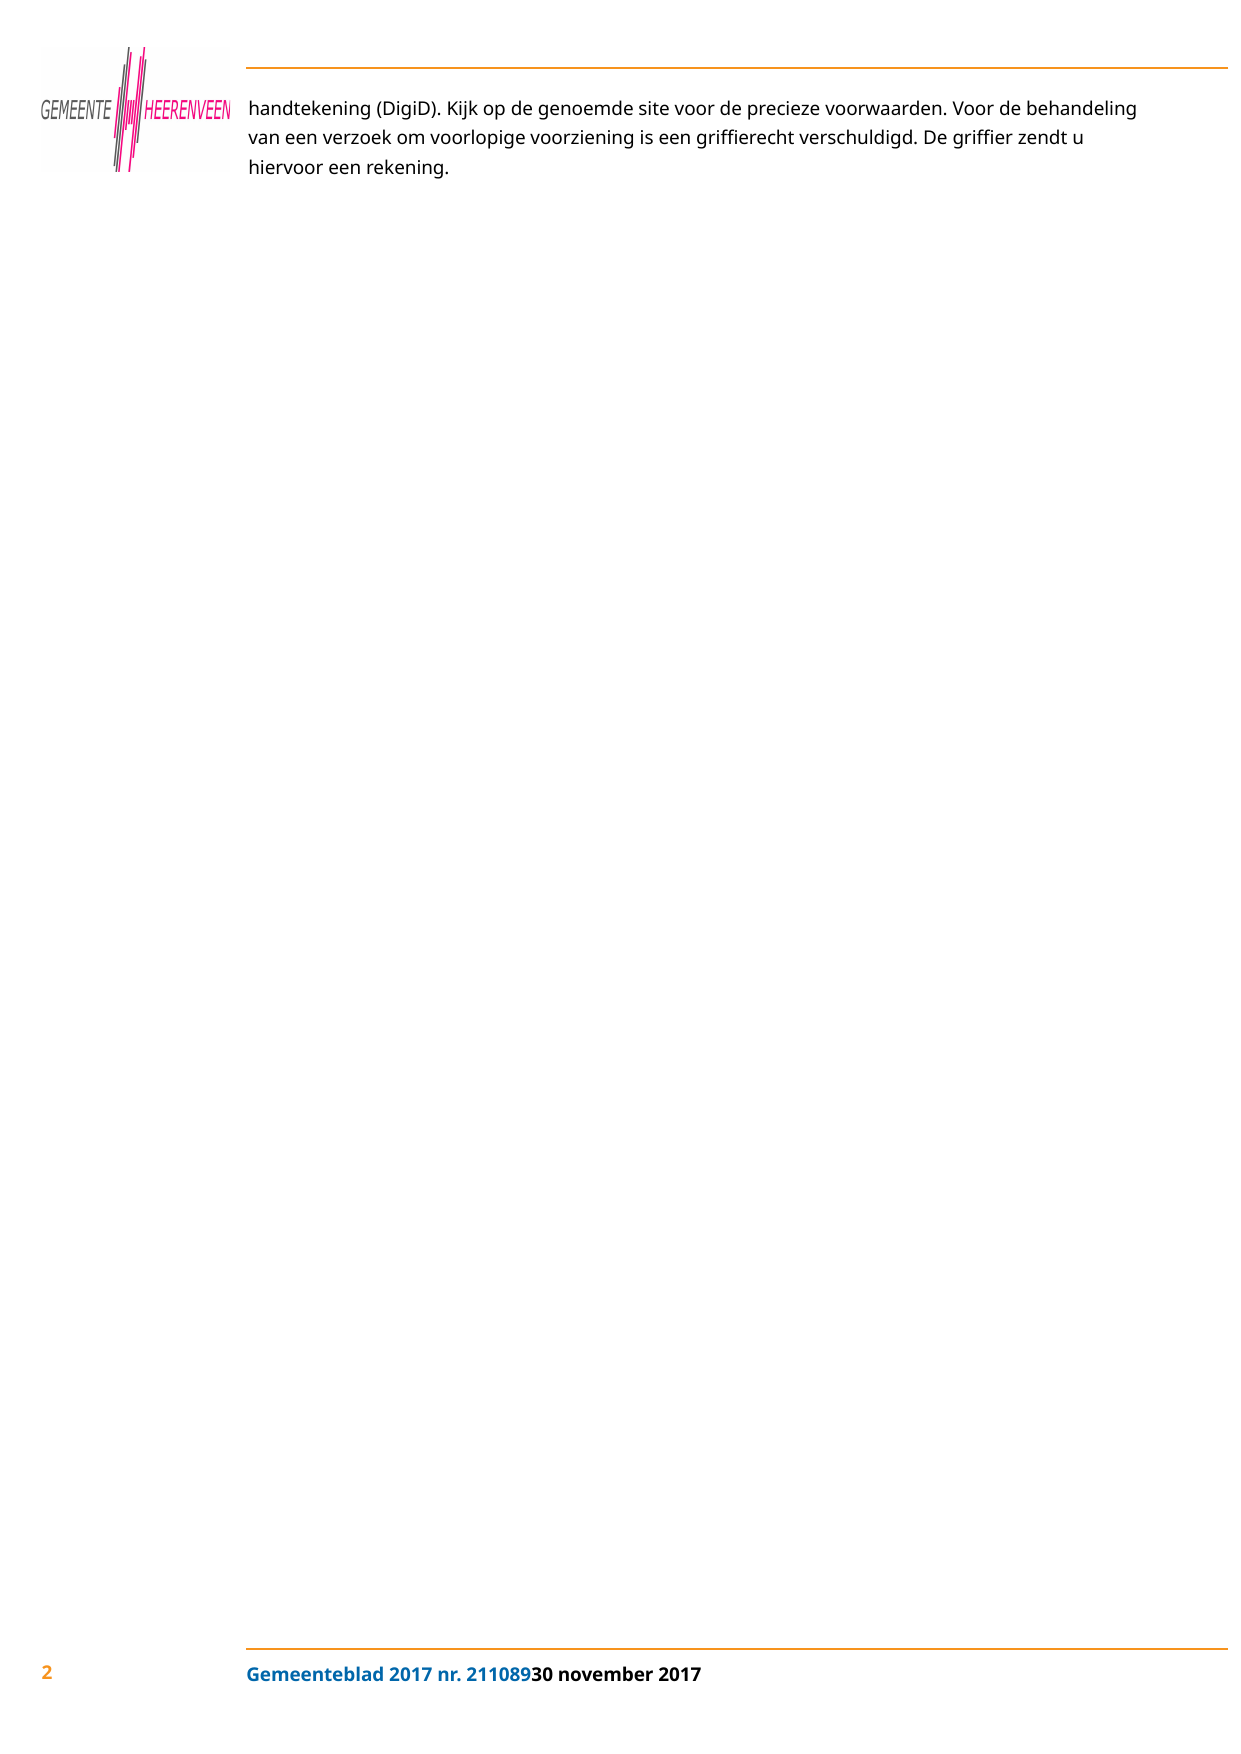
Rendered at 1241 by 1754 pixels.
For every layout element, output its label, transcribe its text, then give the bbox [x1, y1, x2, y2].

text handtekening (DigiD). Kijk op de genoemde site voor de precieze voorwaarden. Voor de behandeling van een verzoek om voorlopige voorziening is een griffierecht verschuldigd. De griffier zendt u hiervoor een rekening. [248, 95, 1152, 180]
picture [41, 47, 231, 172]
